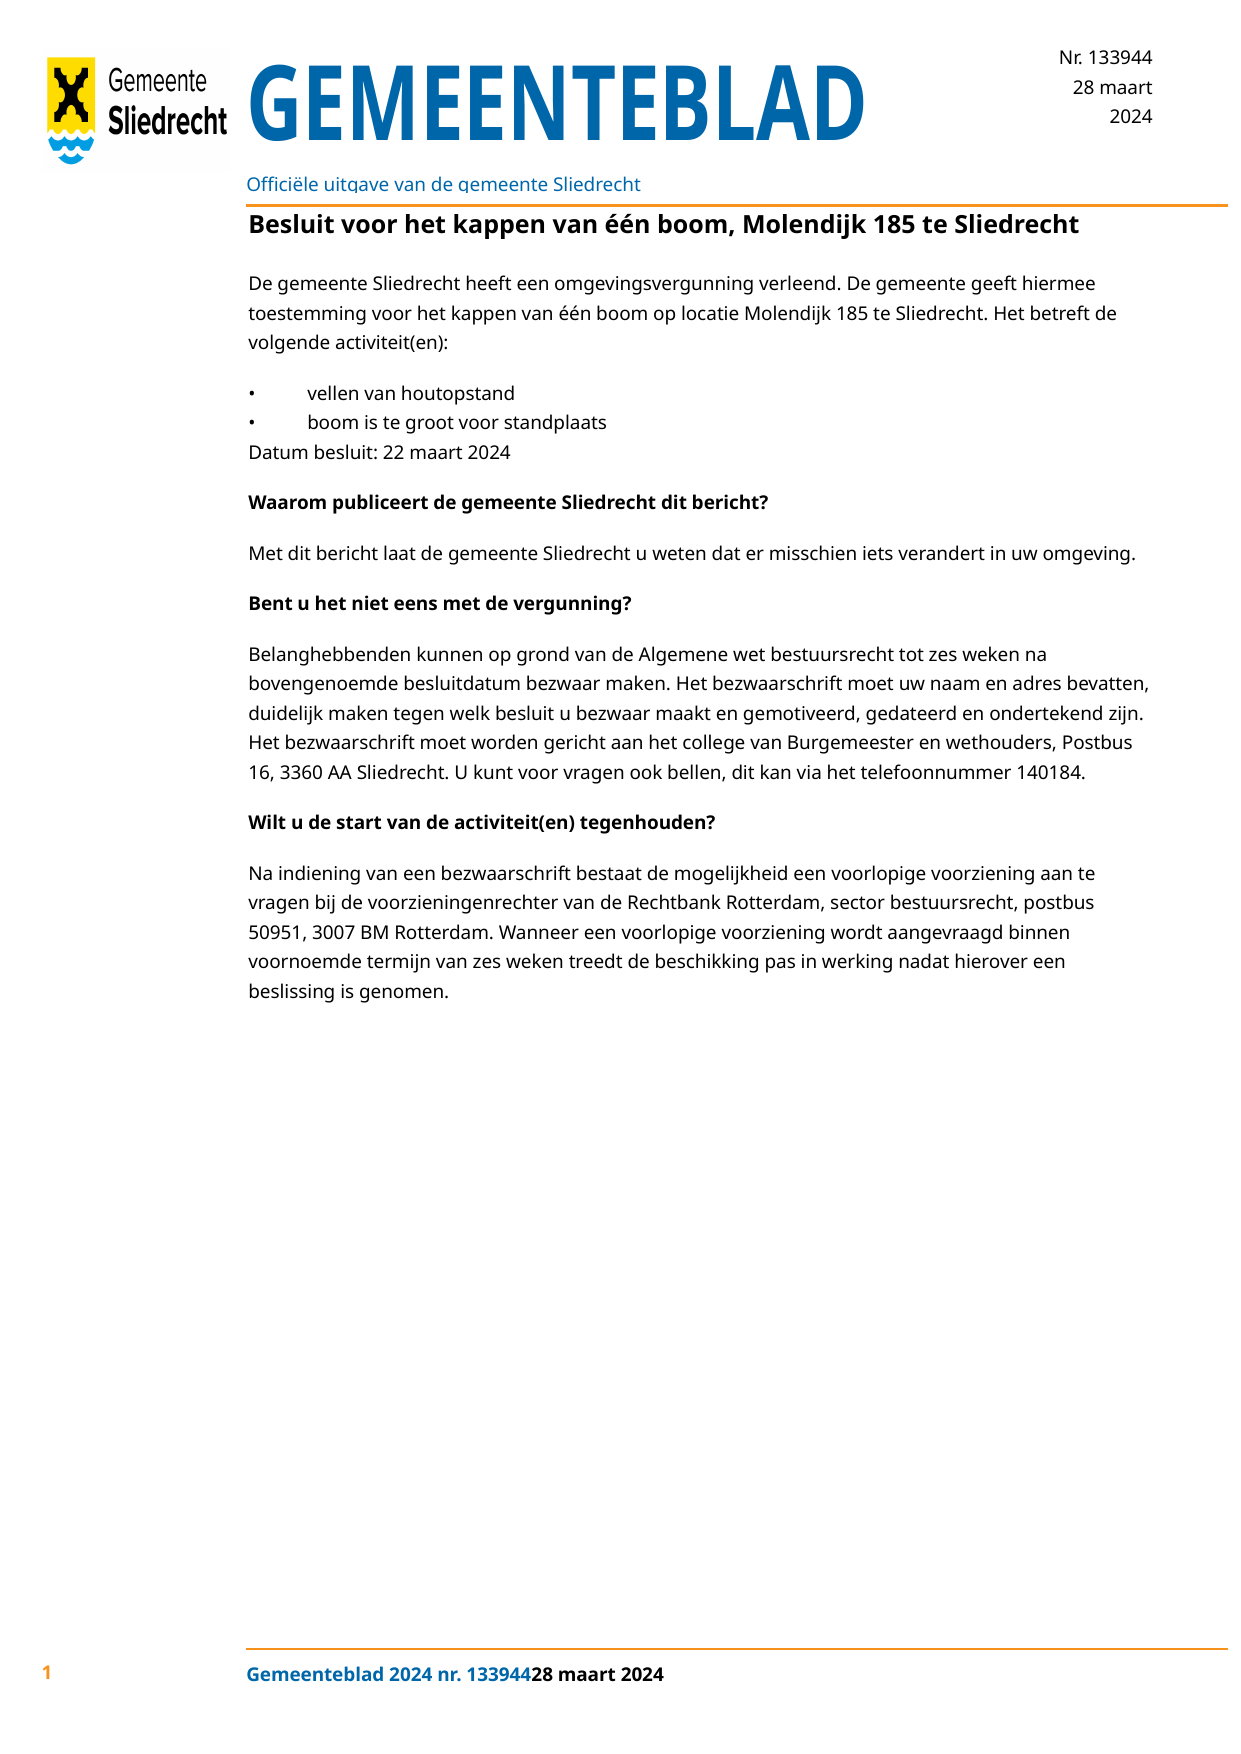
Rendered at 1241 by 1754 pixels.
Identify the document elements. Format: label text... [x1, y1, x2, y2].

text De gemeente Sliedrecht heeft een omgevingsvergunning verleend. De gemeente geeft hiermee toestemming voor het kappen van één boom op locatie Molendijk 185 te Sliedrecht. Het betreft de volgende activiteit(en): [248, 270, 1152, 355]
text Datum besluit: 22 maart 2024 [248, 439, 1152, 465]
list boom is te groot voor standplaats [248, 409, 1152, 435]
list vellen van houtopstand [248, 380, 1152, 406]
text Besluit voor het kappen van één boom, Molendijk 185 te Sliedrecht [248, 207, 1152, 241]
text Waarom publiceert de gemeente Sliedrecht dit bericht? [248, 489, 1152, 515]
text Bent u het niet eens met de vergunning? [248, 590, 1152, 616]
picture [41, 47, 231, 172]
text Met dit bericht laat de gemeente Sliedrecht u weten dat er misschien iets verandert in uw omgeving. [248, 540, 1152, 566]
text Wilt u de start van de activiteit(en) tegenhouden? [248, 809, 1152, 835]
text Na indiening van een bezwaarschrift bestaat de mogelijkheid een voorlopige voorziening aan te vragen bij de voorzieningenrechter van de Rechtbank Rotterdam, sector bestuursrecht, postbus 50951, 3007 BM Rotterdam. Wanneer een voorlopige voorziening wordt aangevraagd binnen voornoemde termijn van zes weken treedt de beschikking pas in werking nadat hierover een beslissing is genomen. [248, 860, 1152, 1004]
text Belanghebbenden kunnen op grond van de Algemene wet bestuursrecht tot zes weken na bovengenoemde besluitdatum bezwaar maken. Het bezwaarschrift moet uw naam en adres bevatten, duidelijk maken tegen welk besluit u bezwaar maakt en gemotiveerd, gedateerd en ondertekend zijn. Het bezwaarschrift moet worden gericht aan het college van Burgemeester en wethouders, Postbus 16, 3360 AA Sliedrecht. U kunt voor vragen ook bellen, dit kan via het telefoonnummer 140184. [248, 641, 1152, 785]
